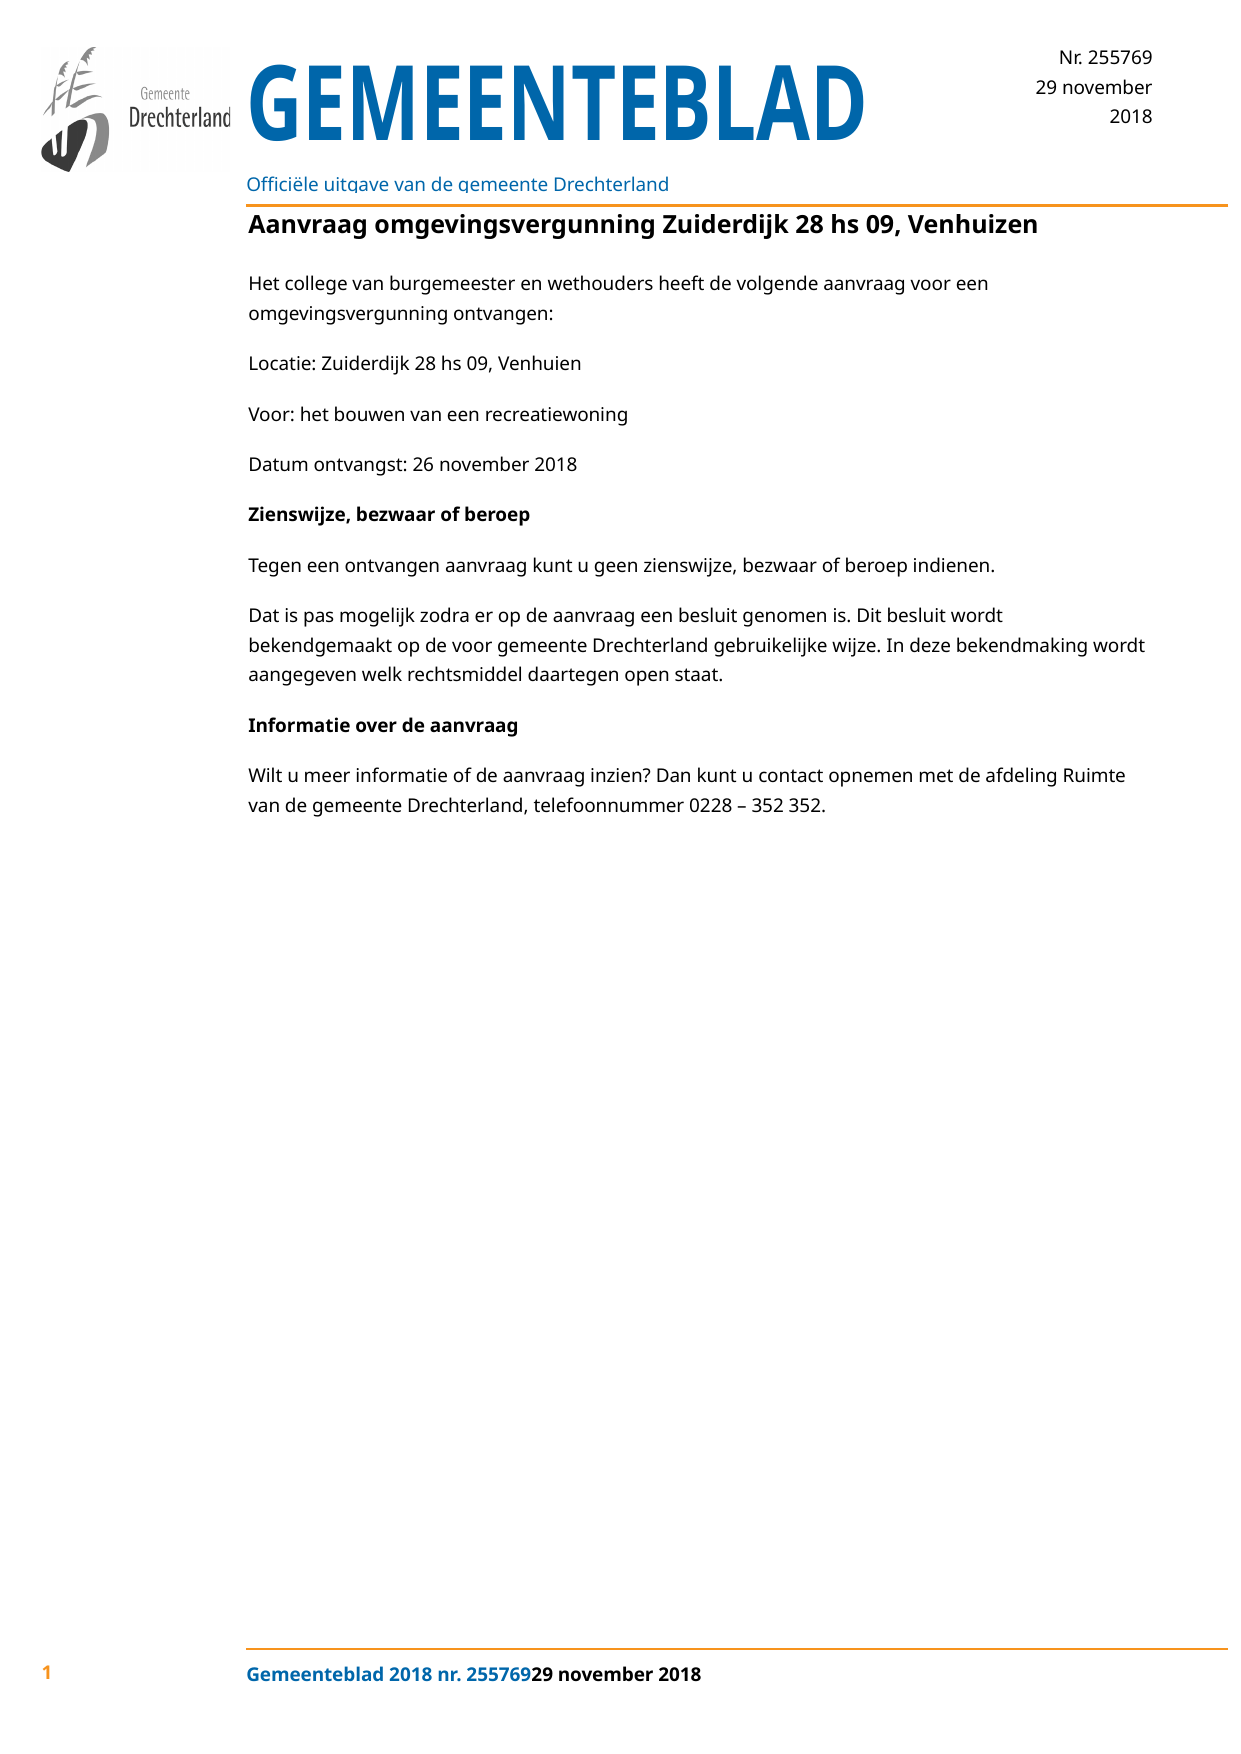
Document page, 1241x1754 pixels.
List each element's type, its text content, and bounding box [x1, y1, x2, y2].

text Tegen een ontvangen aanvraag kunt u geen zienswijze, bezwaar of beroep indienen. [248, 552, 1152, 578]
picture [41, 47, 231, 172]
text Voor: het bouwen van een recreatiewoning [248, 401, 1152, 426]
text Locatie: Zuiderdijk 28 hs 09, Venhuien [248, 350, 1152, 376]
text Dat is pas mogelijk zodra er op de aanvraag een besluit genomen is. Dit besluit wordt bekendgemaakt op de voor gemeente Drechterland gebruikelijke wijze. In deze bekendmaking wordt aangegeven welk rechtsmiddel daartegen open staat. [248, 602, 1152, 687]
text Datum ontvangst: 26 november 2018 [248, 451, 1152, 477]
text Aanvraag omgevingsvergunning Zuiderdijk 28 hs 09, Venhuizen [248, 207, 1152, 241]
text Wilt u meer informatie of de aanvraag inzien? Dan kunt u contact opnemen met de afdeling Ruimte van de gemeente Drechterland, telefoonnummer 0228 – 352 352. [248, 762, 1152, 818]
text Informatie over de aanvraag [248, 712, 1152, 738]
text Zienswijze, bezwaar of beroep [248, 502, 1152, 527]
text Het college van burgemeester en wethouders heeft de volgende aanvraag voor een omgevingsvergunning ontvangen: [248, 270, 1152, 326]
